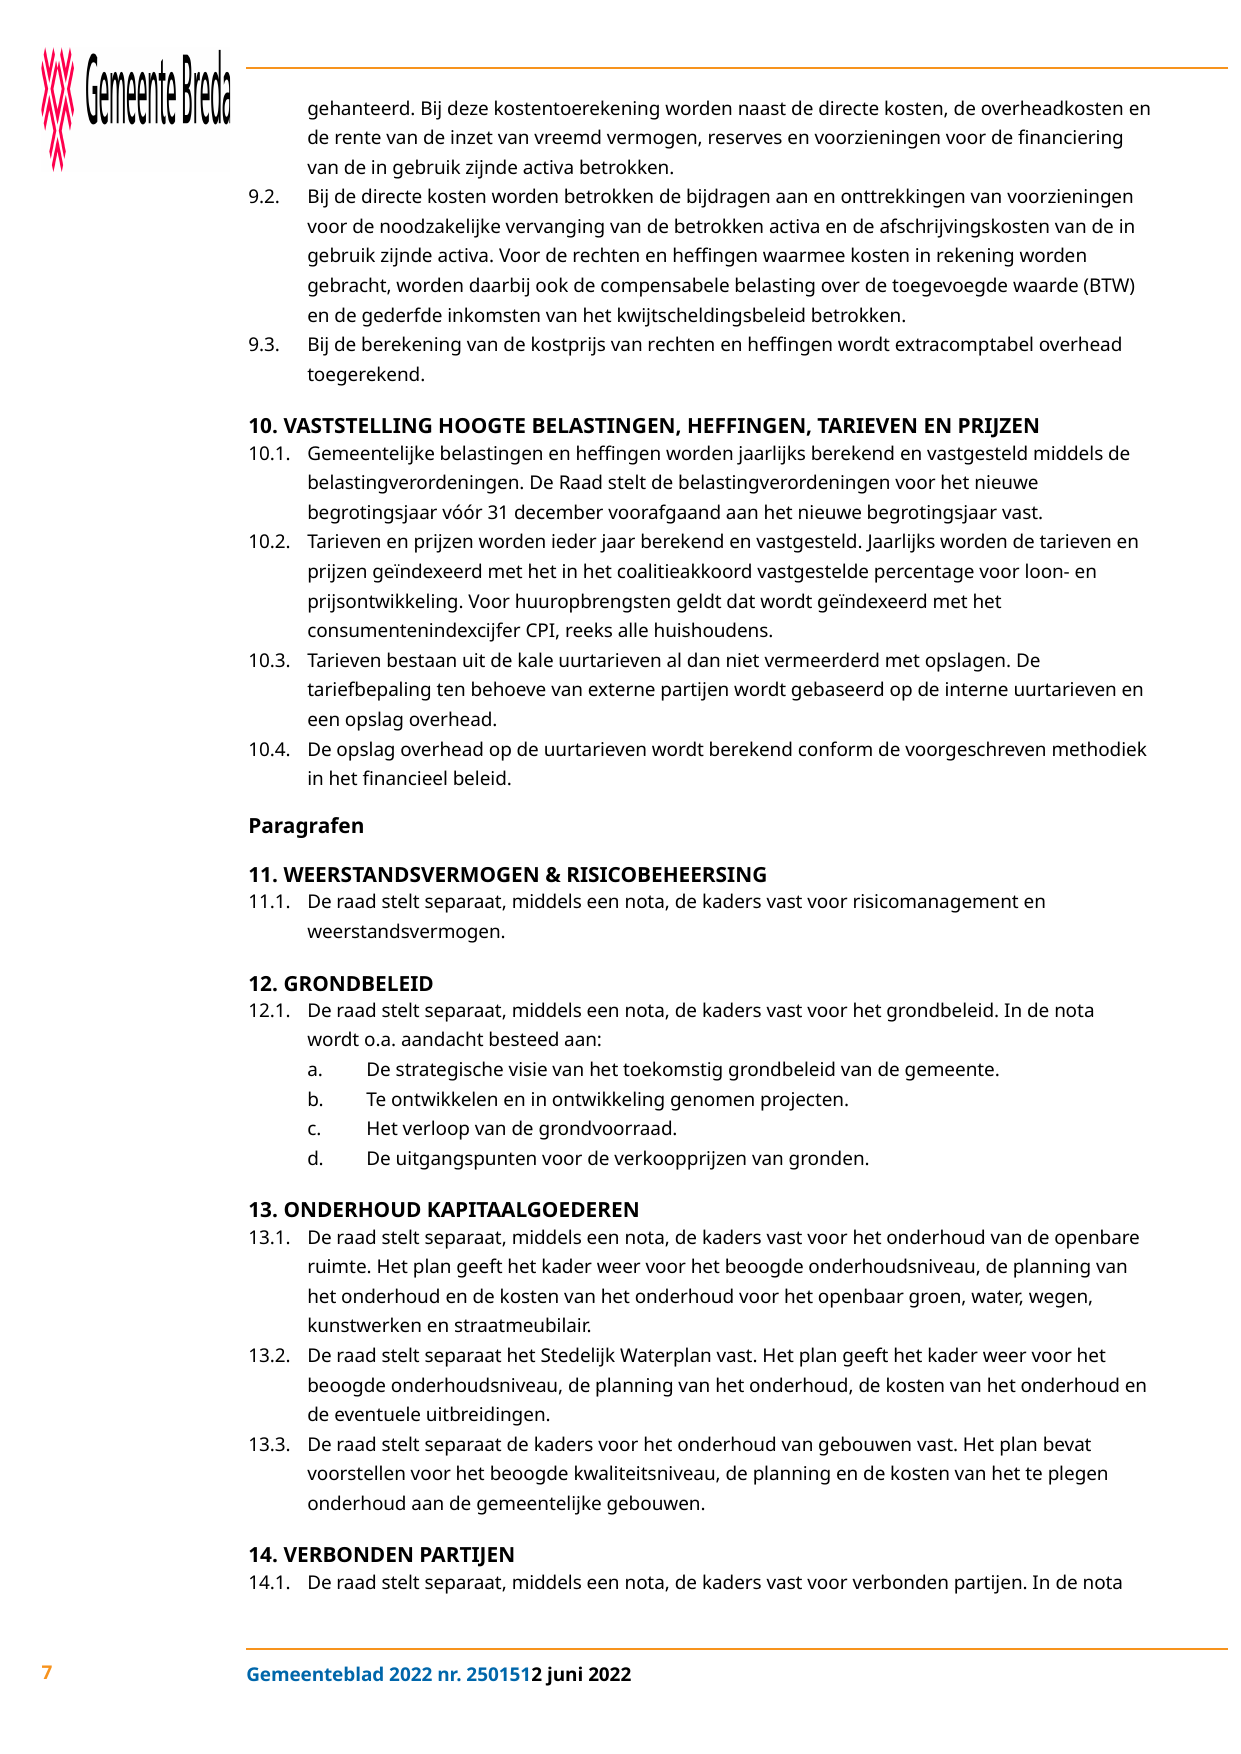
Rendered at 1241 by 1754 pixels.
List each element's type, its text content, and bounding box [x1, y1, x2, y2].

list De uitgangspunten voor de verkoopprijzen van gronden. [307, 1145, 1152, 1171]
list De strategische visie van het toekomstig grondbeleid van de gemeente. [307, 1056, 1152, 1082]
text 14. VERBONDEN PARTIJEN [248, 1541, 1152, 1569]
text 10. VASTSTELLING HOOGTE BELASTINGEN, HEFFINGEN, TARIEVEN EN PRIJZEN [248, 411, 1152, 440]
text Paragrafen [248, 811, 1152, 839]
list De raad stelt separaat, middels een nota, de kaders vast voor verbonden partijen. In de nota [248, 1569, 1152, 1595]
list Het verloop van de grondvoorraad. [307, 1115, 1152, 1141]
list Bij de directe kosten worden betrokken de bijdragen aan en onttrekkingen van voorzieningen voor de noodzakelijke vervanging van de betrokken activa en de afschrijvingskosten van de in gebruik zijnde activa. Voor de rechten en heffingen waarmee kosten in rekening worden gebracht, worden daarbij ook de compensabele belasting over de toegevoegde waarde (BTW) en de gederfde inkomsten van het kwijtscheldingsbeleid betrokken. [248, 183, 1152, 328]
text 13. ONDERHOUD KAPITAALGOEDEREN [248, 1195, 1152, 1224]
list Bij de berekening van de kostprijs van rechten en heffingen wordt extracomptabel overhead toegerekend. [248, 331, 1152, 387]
list De raad stelt separaat de kaders voor het onderhoud van gebouwen vast. Het plan bevat voorstellen voor het beoogde kwaliteitsniveau, de planning en de kosten van het te plegen onderhoud aan de gemeentelijke gebouwen. [248, 1431, 1152, 1516]
list De raad stelt separaat, middels een nota, de kaders vast voor risicomanagement en weerstandsvermogen. [248, 889, 1152, 944]
list gehanteerd. Bij deze kostentoerekening worden naast de directe kosten, de overheadkosten en de rente van de inzet van vreemd vermogen, reserves en voorzieningen voor de financiering van de in gebruik zijnde activa betrokken. [248, 95, 1152, 180]
list Tarieven bestaan uit de kale uurtarieven al dan niet vermeerderd met opslagen. De tariefbepaling ten behoeve van externe partijen wordt gebaseerd op de interne uurtarieven en een opslag overhead. [248, 647, 1152, 732]
list Te ontwikkelen en in ontwikkeling genomen projecten. [307, 1086, 1152, 1112]
picture [41, 47, 231, 172]
list Gemeentelijke belastingen en heffingen worden jaarlijks berekend en vastgesteld middels de belastingverordeningen. De Raad stelt de belastingverordeningen voor het nieuwe begrotingsjaar vóór 31 december voorafgaand aan het nieuwe begrotingsjaar vast. [248, 440, 1152, 525]
list De raad stelt separaat, middels een nota, de kaders vast voor het grondbeleid. In de nota wordt o.a. aandacht besteed aan: [248, 997, 1152, 1052]
list De raad stelt separaat, middels een nota, de kaders vast voor het onderhoud van de openbare ruimte. Het plan geeft het kader weer voor het beoogde onderhoudsniveau, de planning van het onderhoud en de kosten van het onderhoud voor het openbaar groen, water, wegen, kunstwerken en straatmeubilair. [248, 1224, 1152, 1338]
text 12. GRONDBELEID [248, 969, 1152, 997]
text 11. WEERSTANDSVERMOGEN & RISICOBEHEERSING [248, 860, 1152, 889]
list Tarieven en prijzen worden ieder jaar berekend en vastgesteld. Jaarlijks worden de tarieven en prijzen geïndexeerd met het in het coalitieakkoord vastgestelde percentage voor loon- en prijsontwikkeling. Voor huuropbrengsten geldt dat wordt geïndexeerd met het consumentenindexcijfer CPI, reeks alle huishoudens. [248, 529, 1152, 643]
list De raad stelt separaat het Stedelijk Waterplan vast. Het plan geeft het kader weer voor het beoogde onderhoudsniveau, de planning van het onderhoud, de kosten van het onderhoud en de eventuele uitbreidingen. [248, 1342, 1152, 1427]
list De opslag overhead op de uurtarieven wordt berekend conform de voorgeschreven methodiek in het financieel beleid. [248, 736, 1152, 791]
